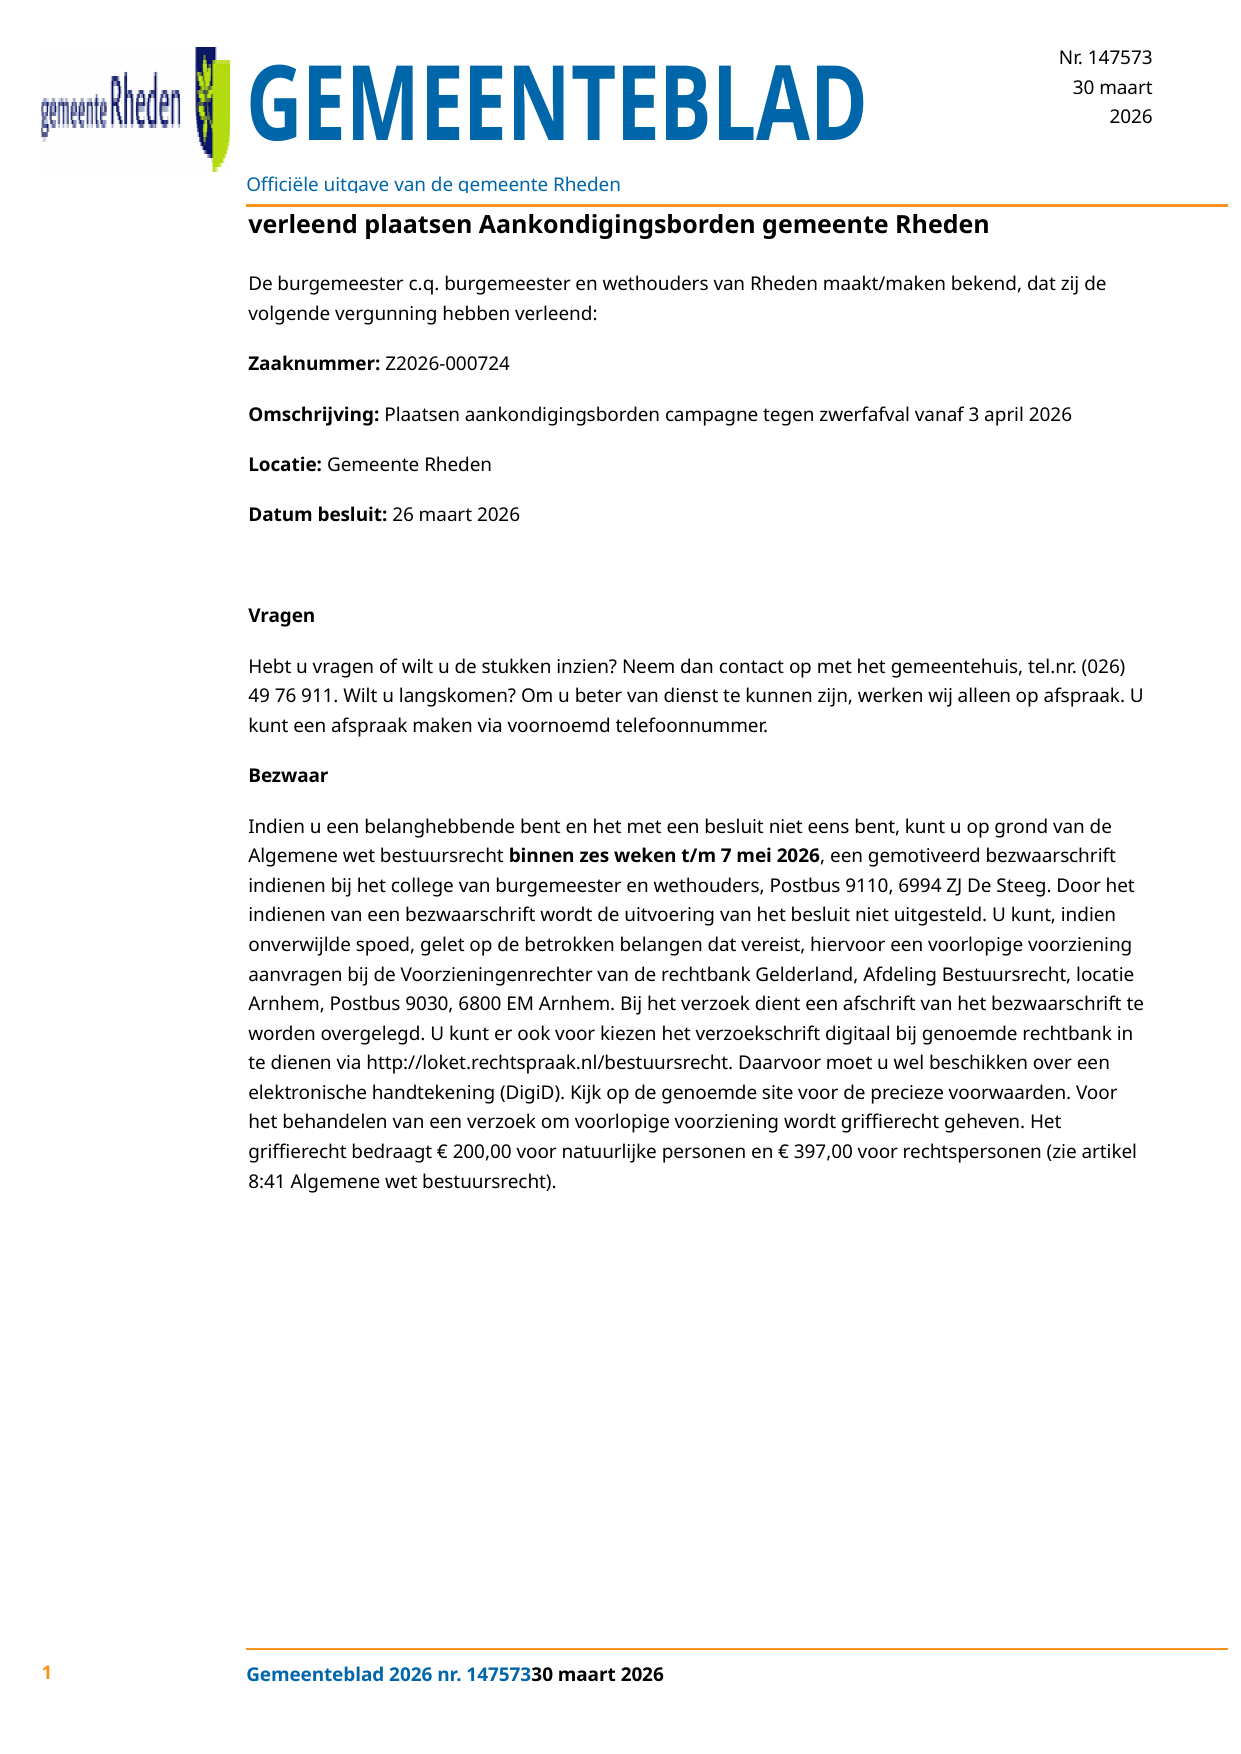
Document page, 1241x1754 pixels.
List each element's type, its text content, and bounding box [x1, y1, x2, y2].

text Indien u een belanghebbende bent en het met een besluit niet eens bent, kunt u op grond van de Algemene wet bestuursrecht binnen zes weken t/m 7 mei 2026, een gemotiveerd bezwaarschrift indienen bij het college van burgemeester en wethouders, Postbus 9110, 6994 ZJ De Steeg. Door het indienen van een bezwaarschrift wordt de uitvoering van het besluit niet uitgesteld. U kunt, indien onverwijlde spoed, gelet op de betrokken belangen dat vereist, hiervoor een voorlopige voorziening aanvragen bij de Voorzieningenrechter van de rechtbank Gelderland, Afdeling Bestuursrecht, locatie Arnhem, Postbus 9030, 6800 EM Arnhem. Bij het verzoek dient een afschrift van het bezwaarschrift te worden overgelegd. U kunt er ook voor kiezen het verzoekschrift digitaal bij genoemde rechtbank in te dienen via http://loket.rechtspraak.nl/bestuursrecht. Daarvoor moet u wel beschikken over een elektronische handtekening (DigiD). Kijk op de genoemde site voor de precieze voorwaarden. Voor het behandelen van een verzoek om voorlopige voorziening wordt griffierecht geheven. Het griffierecht bedraagt € 200,00 voor natuurlijke personen en € 397,00 voor rechtspersonen (zie artikel 8:41 Algemene wet bestuursrecht). [248, 813, 1152, 1193]
text Bezwaar [248, 762, 1152, 788]
text Datum besluit: 26 maart 2026 [248, 502, 1152, 527]
text Vragen [248, 602, 1152, 628]
text Hebt u vragen of wilt u de stukken inzien? Neem dan contact op met het gemeentehuis, tel.nr. (026) 49 76 911. Wilt u langskomen? Om u beter van dienst te kunnen zijn, werken wij alleen op afspraak. U kunt een afspraak maken via voornoemd telefoonnummer. [248, 653, 1152, 738]
picture [41, 47, 231, 172]
text Zaaknummer: Z2026-000724 [248, 350, 1152, 376]
text verleend plaatsen Aankondigingsborden gemeente Rheden [248, 207, 1152, 241]
text De burgemeester c.q. burgemeester en wethouders van Rheden maakt/maken bekend, dat zij de volgende vergunning hebben verleend: [248, 270, 1152, 326]
text Locatie: Gemeente Rheden [248, 451, 1152, 477]
text Omschrijving: Plaatsen aankondigingsborden campagne tegen zwerfafval vanaf 3 april 2026 [248, 401, 1152, 426]
